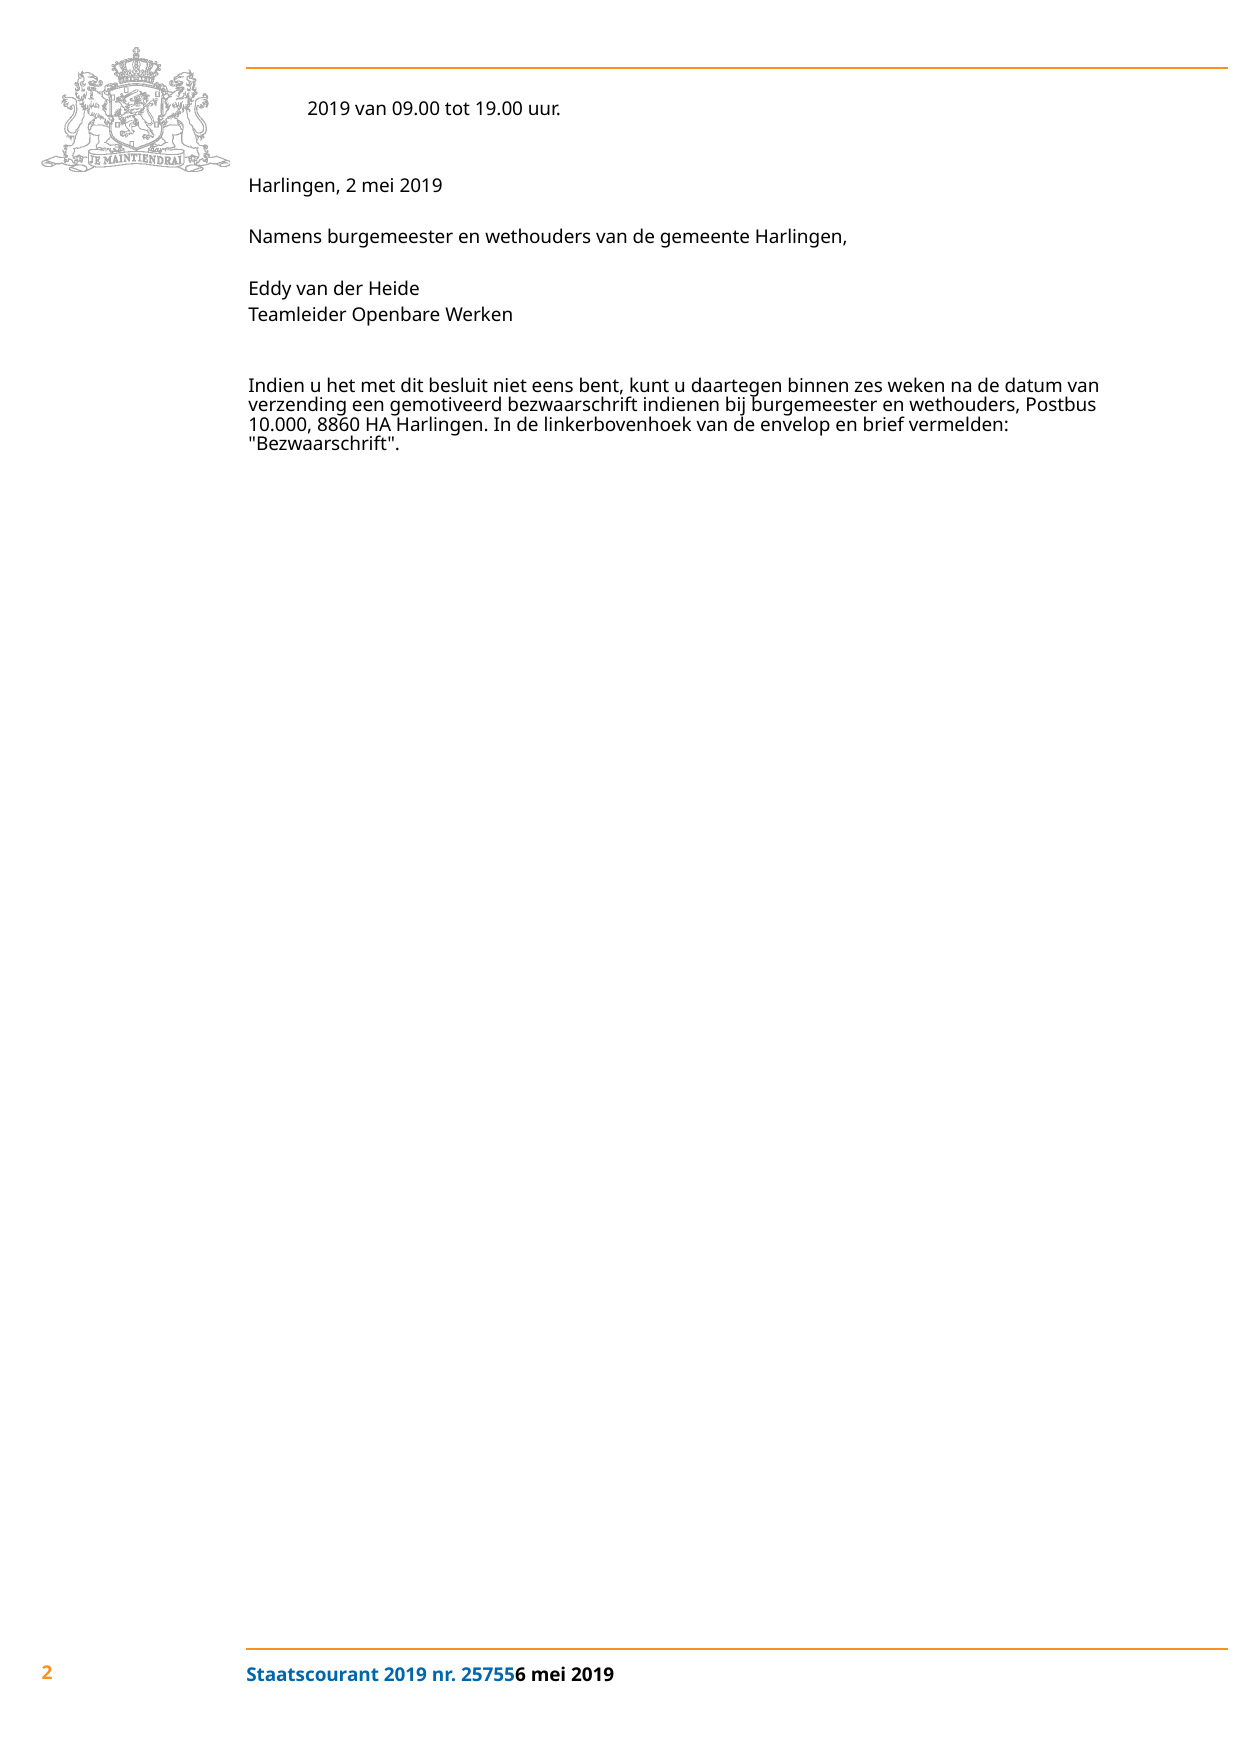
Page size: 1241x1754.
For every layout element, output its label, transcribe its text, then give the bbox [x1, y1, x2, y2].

picture [41, 47, 231, 172]
text Teamleider Openbare Werken [248, 301, 1152, 327]
text Indien u het met dit besluit niet eens bent, kunt u daartegen binnen zes weken na de datum van verzending een gemotiveerd bezwaarschrift indienen bij burgemeester en wethouders, Postbus 10.000, 8860 HA Harlingen. In de linkerbovenhoek van de envelop en brief vermelden: "Bezwaarschrift". [248, 377, 1152, 454]
list 2019 van 09.00 tot 19.00 uur. [248, 95, 1152, 121]
text Harlingen, 2 mei 2019 [248, 172, 1152, 198]
text Namens burgemeester en wethouders van de gemeente Harlingen, [248, 224, 1152, 249]
text Eddy van der Heide [248, 275, 1152, 301]
